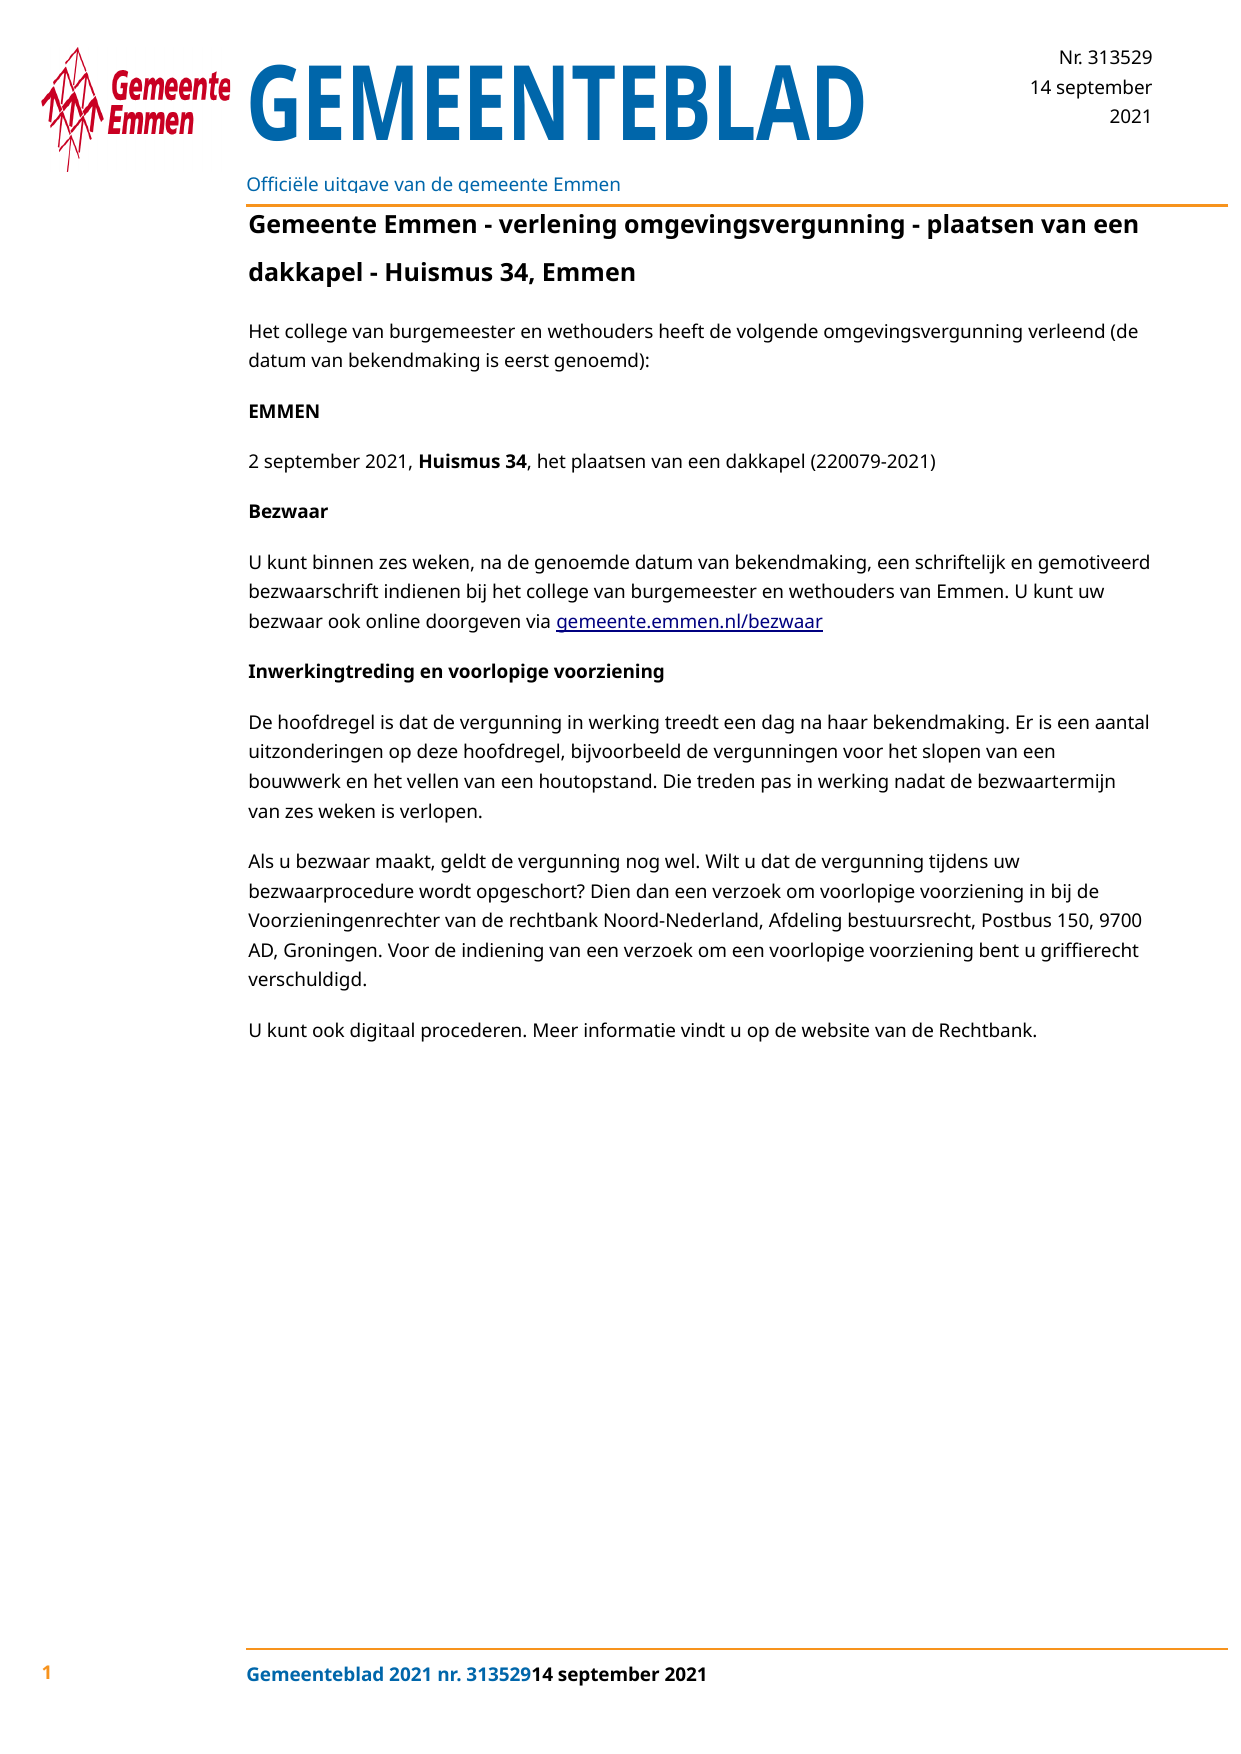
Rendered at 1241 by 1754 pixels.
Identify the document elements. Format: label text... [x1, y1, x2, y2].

text U kunt ook digitaal procederen. Meer informatie vindt u op de website van de Rechtbank. [248, 1017, 1152, 1043]
text Bezwaar [248, 499, 1152, 524]
text Als u bezwaar maakt, geldt de vergunning nog wel. Wilt u dat de vergunning tijdens uw bezwaarprocedure wordt opgeschort? Dien dan een verzoek om voorlopige voorziening in bij de Voorzieningenrechter van de rechtbank Noord-Nederland, Afdeling bestuursrecht, Postbus 150, 9700 AD, Groningen. Voor de indiening van een verzoek om een voorlopige voorziening bent u griffierecht verschuldigd. [248, 848, 1152, 992]
text De hoofdregel is dat de vergunning in werking treedt een dag na haar bekendmaking. Er is een aantal uitzonderingen op deze hoofdregel, bijvoorbeeld de vergunningen voor het slopen van een bouwwerk en het vellen van een houtopstand. Die treden pas in werking nadat de bezwaartermijn van zes weken is verlopen. [248, 709, 1152, 824]
text EMMEN [248, 398, 1152, 424]
picture [41, 47, 231, 172]
text U kunt binnen zes weken, na de genoemde datum van bekendmaking, een schriftelijk en gemotiveerd bezwaarschrift indienen bij het college van burgemeester en wethouders van Emmen. U kunt uw bezwaar ook online doorgeven via gemeente.emmen.nl/bezwaar [248, 549, 1152, 634]
text Inwerkingtreding en voorlopige voorziening [248, 659, 1152, 684]
text Gemeente Emmen - verlening omgevingsvergunning - plaatsen van een dakkapel - Huismus 34, Emmen [248, 207, 1152, 288]
text 2 september 2021, Huismus 34, het plaatsen van een dakkapel (220079-2021) [248, 448, 1152, 474]
text Het college van burgemeester en wethouders heeft de volgende omgevingsvergunning verleend (de datum van bekendmaking is eerst genoemd): [248, 318, 1152, 373]
